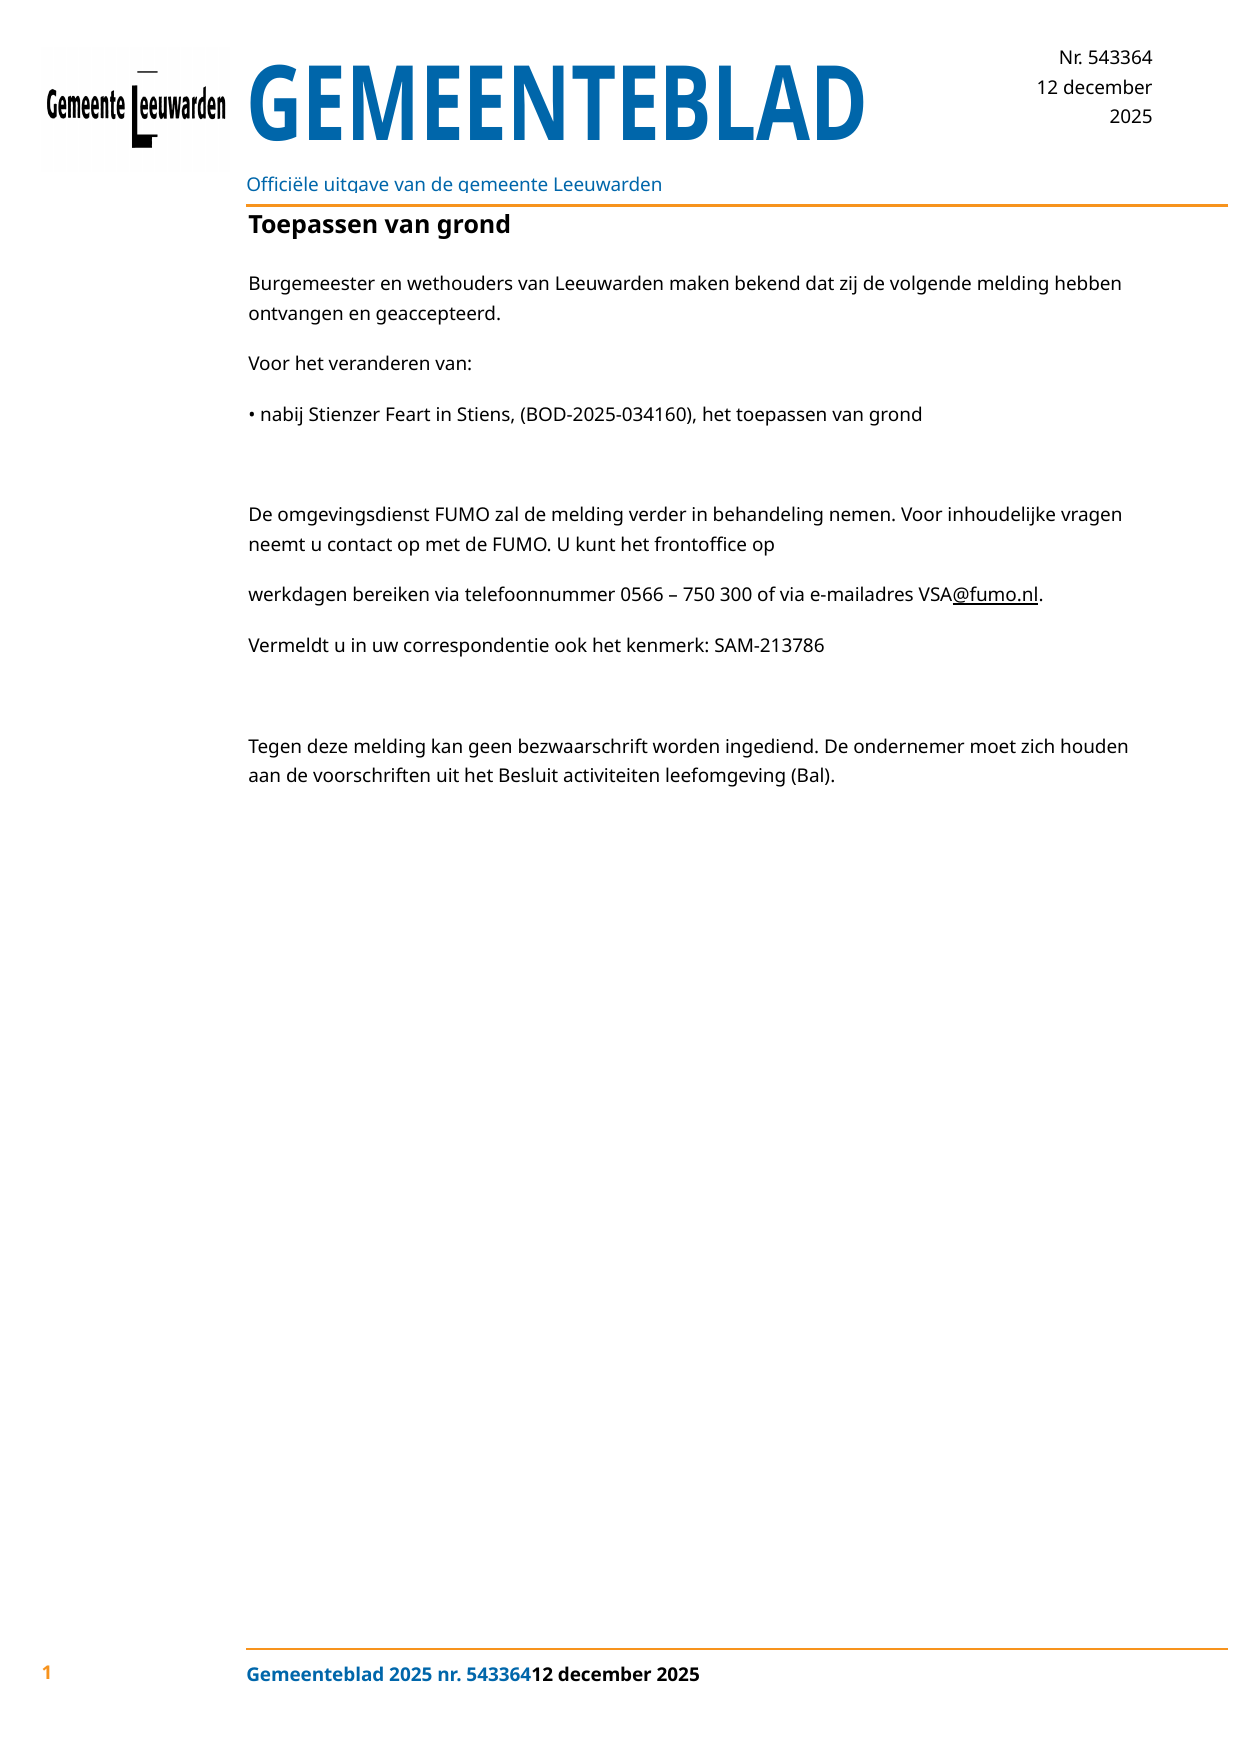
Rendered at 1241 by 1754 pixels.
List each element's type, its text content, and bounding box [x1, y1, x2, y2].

picture [41, 47, 231, 172]
text werkdagen bereiken via telefoonnummer 0566 – 750 300 of via e-mailadres VSA@fumo.nl. [248, 582, 1152, 607]
text De omgevingsdienst FUMO zal de melding verder in behandeling nemen. Voor inhoudelijke vragen neemt u contact op met de FUMO. U kunt het frontoffice op [248, 502, 1152, 557]
text Vermeldt u in uw correspondentie ook het kenmerk: SAM-213786 [248, 632, 1152, 658]
text Voor het veranderen van: [248, 350, 1152, 376]
text • nabij Stienzer Feart in Stiens, (BOD-2025-034160), het toepassen van grond [248, 401, 1152, 426]
text Toepassen van grond [248, 207, 1152, 241]
text Tegen deze melding kan geen bezwaarschrift worden ingediend. De ondernemer moet zich houden aan de voorschriften uit het Besluit activiteiten leefomgeving (Bal). [248, 733, 1152, 788]
text Burgemeester en wethouders van Leeuwarden maken bekend dat zij de volgende melding hebben ontvangen en geaccepteerd. [248, 270, 1152, 326]
